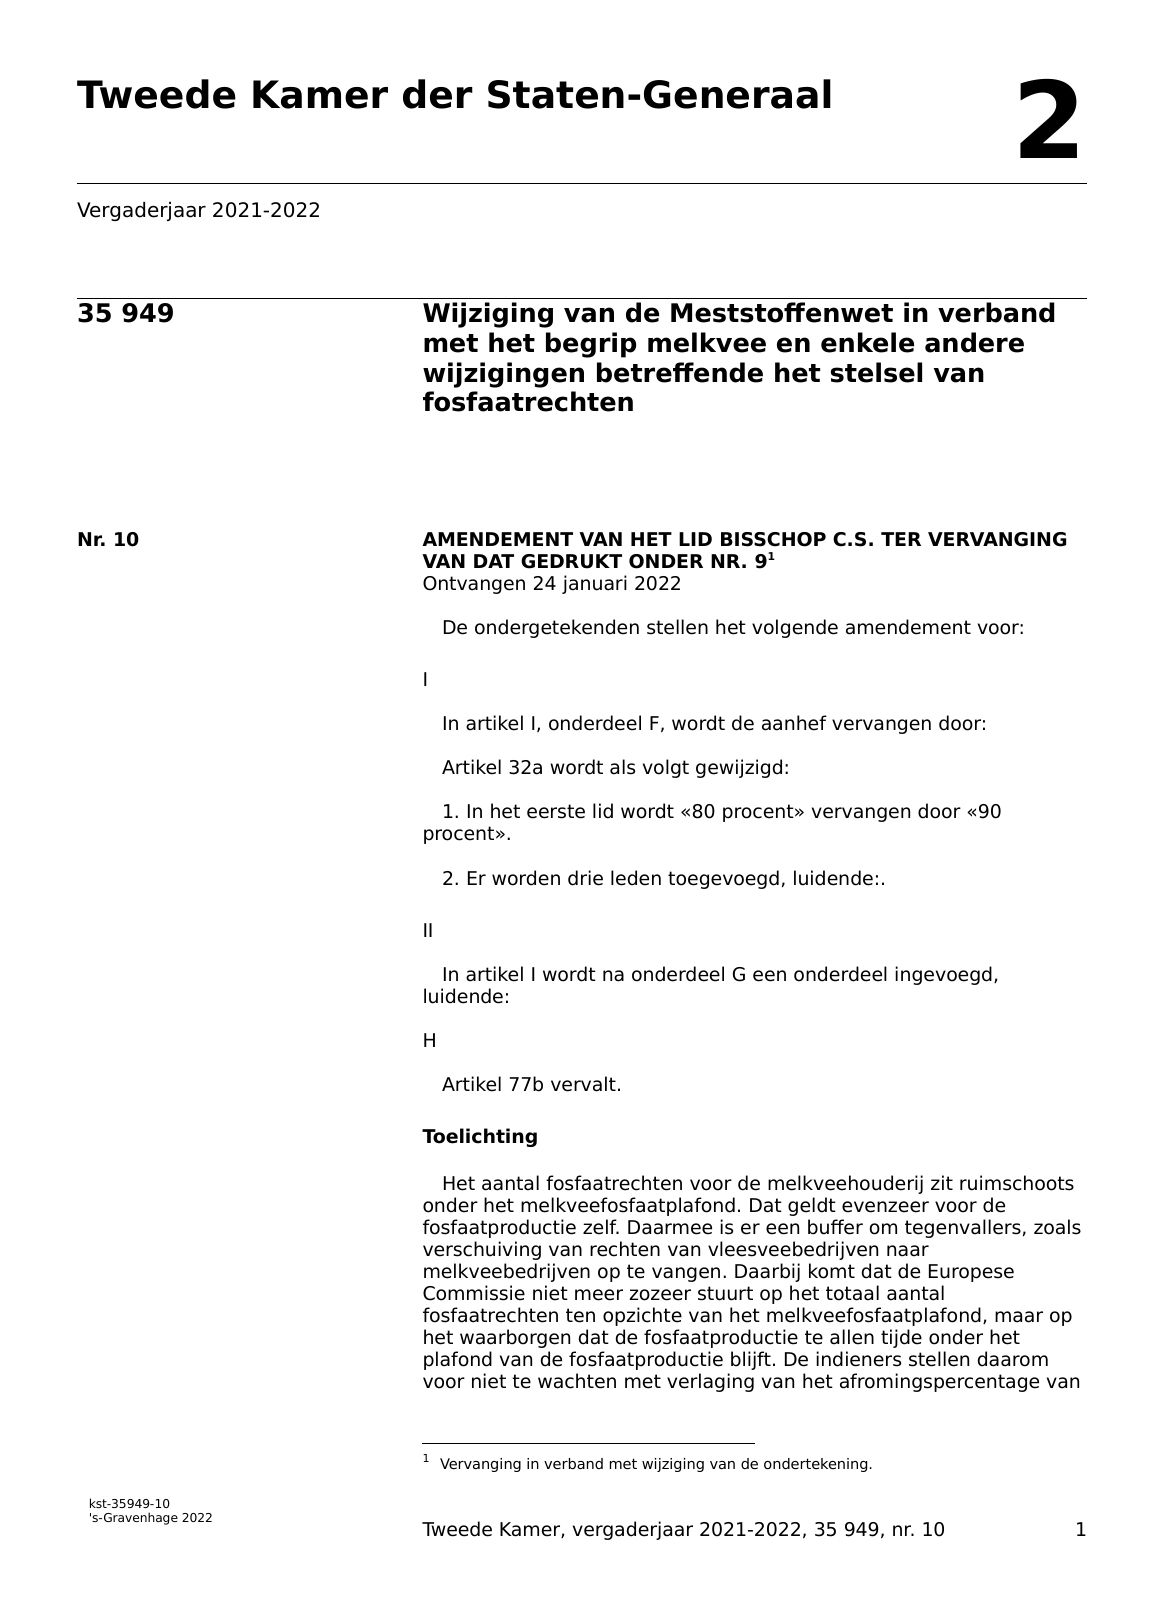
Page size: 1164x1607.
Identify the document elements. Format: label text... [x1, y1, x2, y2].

subtitle Nr. 10 AMENDEMENT VAN HET LID BISSCHOP C.S. TER VERVANGING VAN DAT GEDRUKT ONDER NR. 9 [77, 529, 1087, 573]
text 2. Er worden drie leden toegevoegd, luidende:. [422, 867, 1087, 889]
text In artikel I, onderdeel F, wordt de aanhef vervangen door: [422, 713, 1087, 735]
text kst-35949-10 [88, 1497, 323, 1511]
text 1. In het eerste lid wordt «80 procent» vervangen door «90 procent». [422, 801, 1087, 845]
table_header 2 [886, 59, 1087, 183]
text 's-Gravenhage 2022 [88, 1511, 323, 1525]
text H [422, 1030, 1087, 1052]
subtitle I [422, 669, 1087, 691]
text Artikel 77b vervalt. [422, 1074, 1087, 1096]
table_header Tweede Kamer der Staten-Generaal [77, 59, 886, 183]
text Ontvangen 24 januari 2022 [422, 573, 1087, 595]
text Vervanging in verband met wijziging van de ondertekening. [422, 1452, 1087, 1474]
text In artikel I wordt na onderdeel G een onderdeel ingevoegd, luidende: [422, 964, 1087, 1008]
subtitle 35 949 Wijziging van de Meststoffenwet in verband met het begrip melkvee en enkele andere wijzigingen betreffende het stelsel van fosfaatrechten [77, 299, 1087, 418]
subtitle Toelichting [422, 1126, 1087, 1148]
text De ondergetekenden stellen het volgende amendement voor: [422, 617, 1087, 639]
text Artikel 32a wordt als volgt gewijzigd: [422, 757, 1087, 779]
table_cell Vergaderjaar 2021-2022 [77, 184, 1087, 298]
subtitle II [422, 919, 1087, 941]
text Het aantal fosfaatrechten voor de melkveehouderij zit ruimschoots onder het melkveefosfaatplafond. Dat geldt evenzeer voor de fosfaatproductie zelf. Daarmee is er een buffer om tegenvallers, zoals verschuiving van rechten van vleesveebedrijven naar melkveebedrijven op te vangen. Daarbij komt dat de Europese Commissie niet meer zozeer stuurt op het totaal aantal fosfaatrechten ten opzichte van het melkveefosfaatplafond, maar op het waarborgen dat de fosfaatproductie te allen tijde onder het plafond van de fosfaatproductie blijft. De indieners stellen daarom voor niet te wachten met verlaging van het afromingspercentage van [422, 1173, 1087, 1393]
